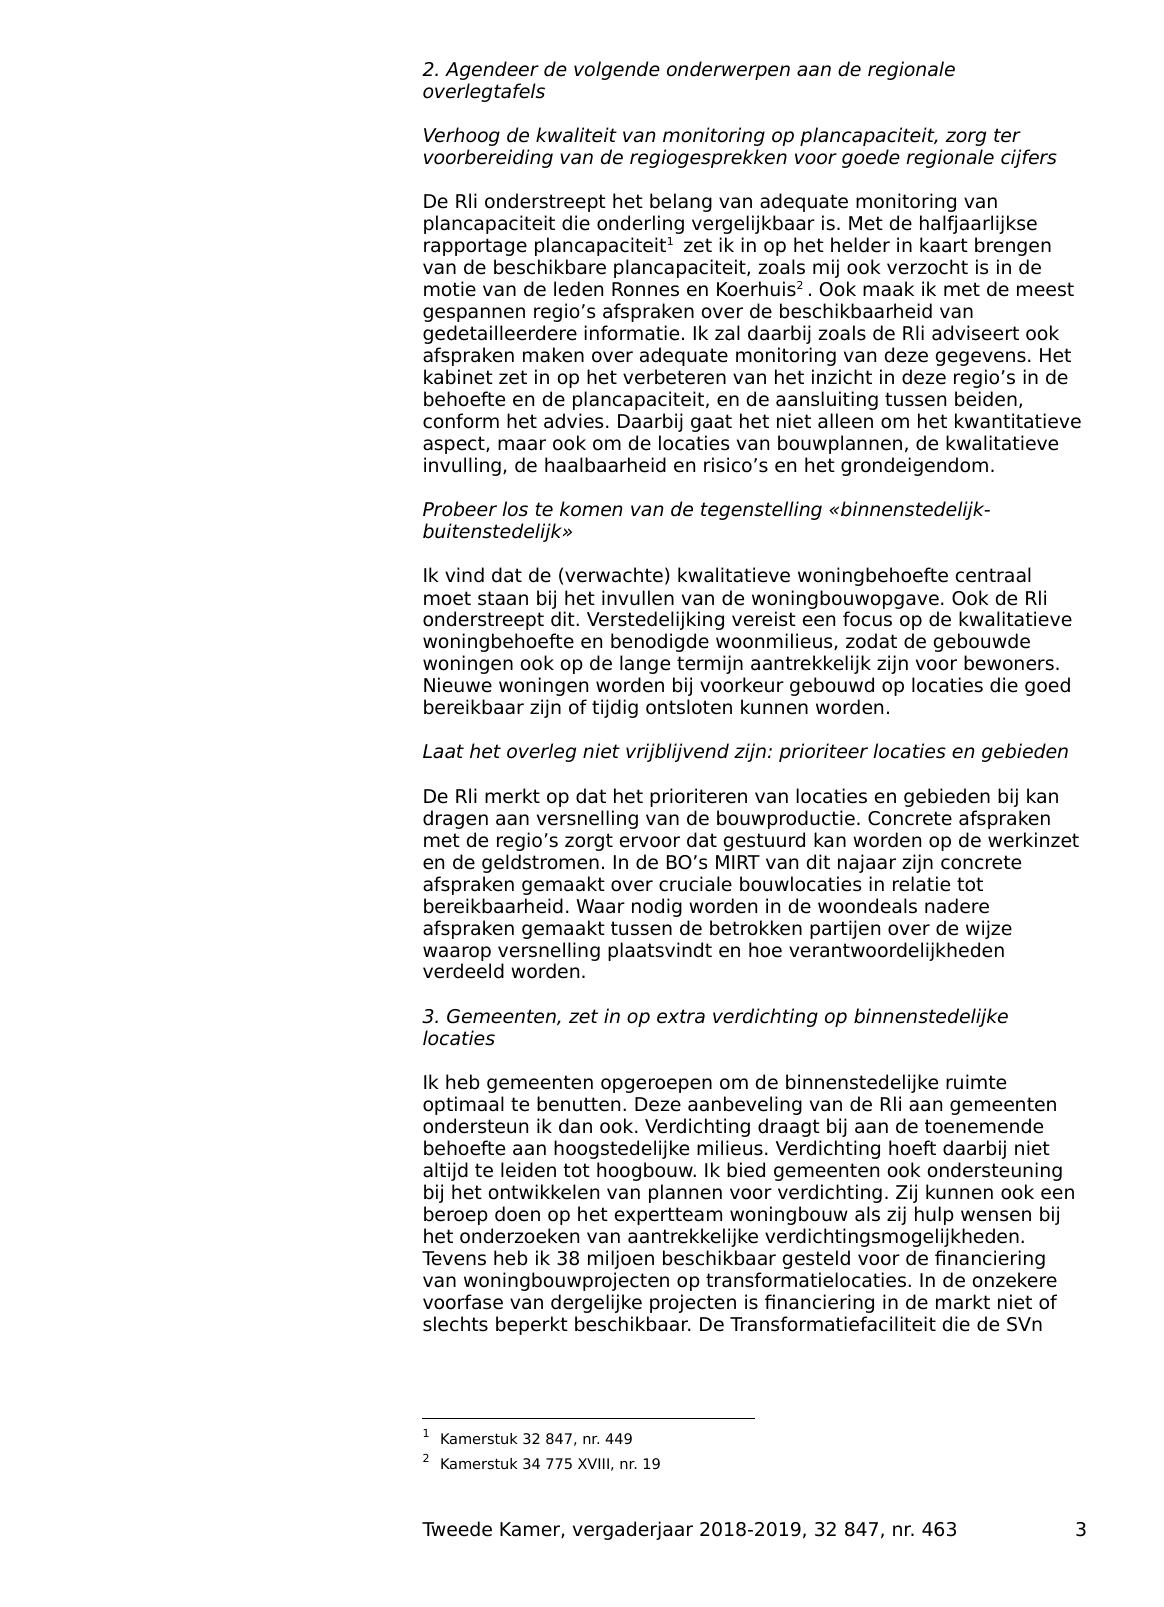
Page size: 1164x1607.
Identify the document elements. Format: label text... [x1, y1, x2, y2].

text Ik heb gemeenten opgeroepen om de binnenstedelijke ruimte optimaal te benutten. Deze aanbeveling van de Rli aan gemeenten ondersteun ik dan ook. Verdichting draagt bij aan de toenemende behoefte aan hoogstedelijke milieus. Verdichting hoeft daarbij niet altijd te leiden tot hoogbouw. Ik bied gemeenten ook ondersteuning bij het ontwikkelen van plannen voor verdichting. Zij kunnen ook een beroep doen op het expertteam woningbouw als zij hulp wensen bij het onderzoeken van aantrekkelijke verdichtingsmogelijkheden. Tevens heb ik 38 miljoen beschikbaar gesteld voor de financiering van woningbouwprojecten op transformatielocaties. In de onzekere voorfase van dergelijke projecten is financiering in de markt niet of slechts beperkt beschikbaar. De Transformatiefaciliteit die de SVn [422, 1072, 1087, 1336]
text Ik vind dat de (verwachte) kwalitatieve woningbehoefte centraal moet staan bij het invullen van de woningbouwopgave. Ook de Rli onderstreept dit. Verstedelijking vereist een focus op de kwalitatieve woningbehoefte en benodigde woonmilieus, zodat de gebouwde woningen ook op de lange termijn aantrekkelijk zijn voor bewoners. Nieuwe woningen worden bij voorkeur gebouwd op locaties die goed bereikbaar zijn of tijdig ontsloten kunnen worden. [422, 565, 1087, 719]
subtitle Laat het overleg niet vrijblijvend zijn: prioriteer locaties en gebieden [422, 741, 1087, 763]
subtitle Probeer los te komen van de tegenstelling «binnenstedelijk-buitenstedelijk» [422, 499, 1087, 543]
text Kamerstuk 34 775 XVIII, nr. 19 [422, 1452, 1087, 1474]
text De Rli merkt op dat het prioriteren van locaties en gebieden bij kan dragen aan versnelling van de bouwproductie. Concrete afspraken met de regio’s zorgt ervoor dat gestuurd kan worden op de werkinzet en de geldstromen. In de BO’s MIRT van dit najaar zijn concrete afspraken gemaakt over cruciale bouwlocaties in relatie tot bereikbaarheid. Waar nodig worden in de woondeals nadere afspraken gemaakt tussen de betrokken partijen over de wijze waarop versnelling plaatsvindt en hoe verantwoordelijkheden verdeeld worden. [422, 786, 1087, 983]
subtitle 3. Gemeenten, zet in op extra verdichting op binnenstedelijke locaties [422, 1006, 1087, 1049]
subtitle Verhoog de kwaliteit van monitoring op plancapaciteit, zorg ter voorbereiding van de regiogesprekken voor goede regionale cijfers [422, 125, 1087, 169]
text Kamerstuk 32 847, nr. 449 [422, 1427, 1087, 1449]
text De Rli onderstreept het belang van adequate monitoring van plancapaciteit die onderling vergelijkbaar is. Met de halfjaarlijkse rapportage plancapaciteit zet ik in op het helder in kaart brengen van de beschikbare plancapaciteit, zoals mij ook verzocht is in de motie van de leden Ronnes en Koerhuis. Ook maak ik met de meest gespannen regio’s afspraken over de beschikbaarheid van gedetailleerdere informatie. Ik zal daarbij zoals de Rli adviseert ook afspraken maken over adequate monitoring van deze gegevens. Het kabinet zet in op het verbeteren van het inzicht in deze regio’s in de behoefte en de plancapaciteit, en de aansluiting tussen beiden, conform het advies. Daarbij gaat het niet alleen om het kwantitatieve aspect, maar ook om de locaties van bouwplannen, de kwalitatieve invulling, de haalbaarheid en risico’s en het grondeigendom. [422, 191, 1087, 477]
subtitle 2. Agendeer de volgende onderwerpen aan de regionale overlegtafels [422, 59, 1087, 103]
